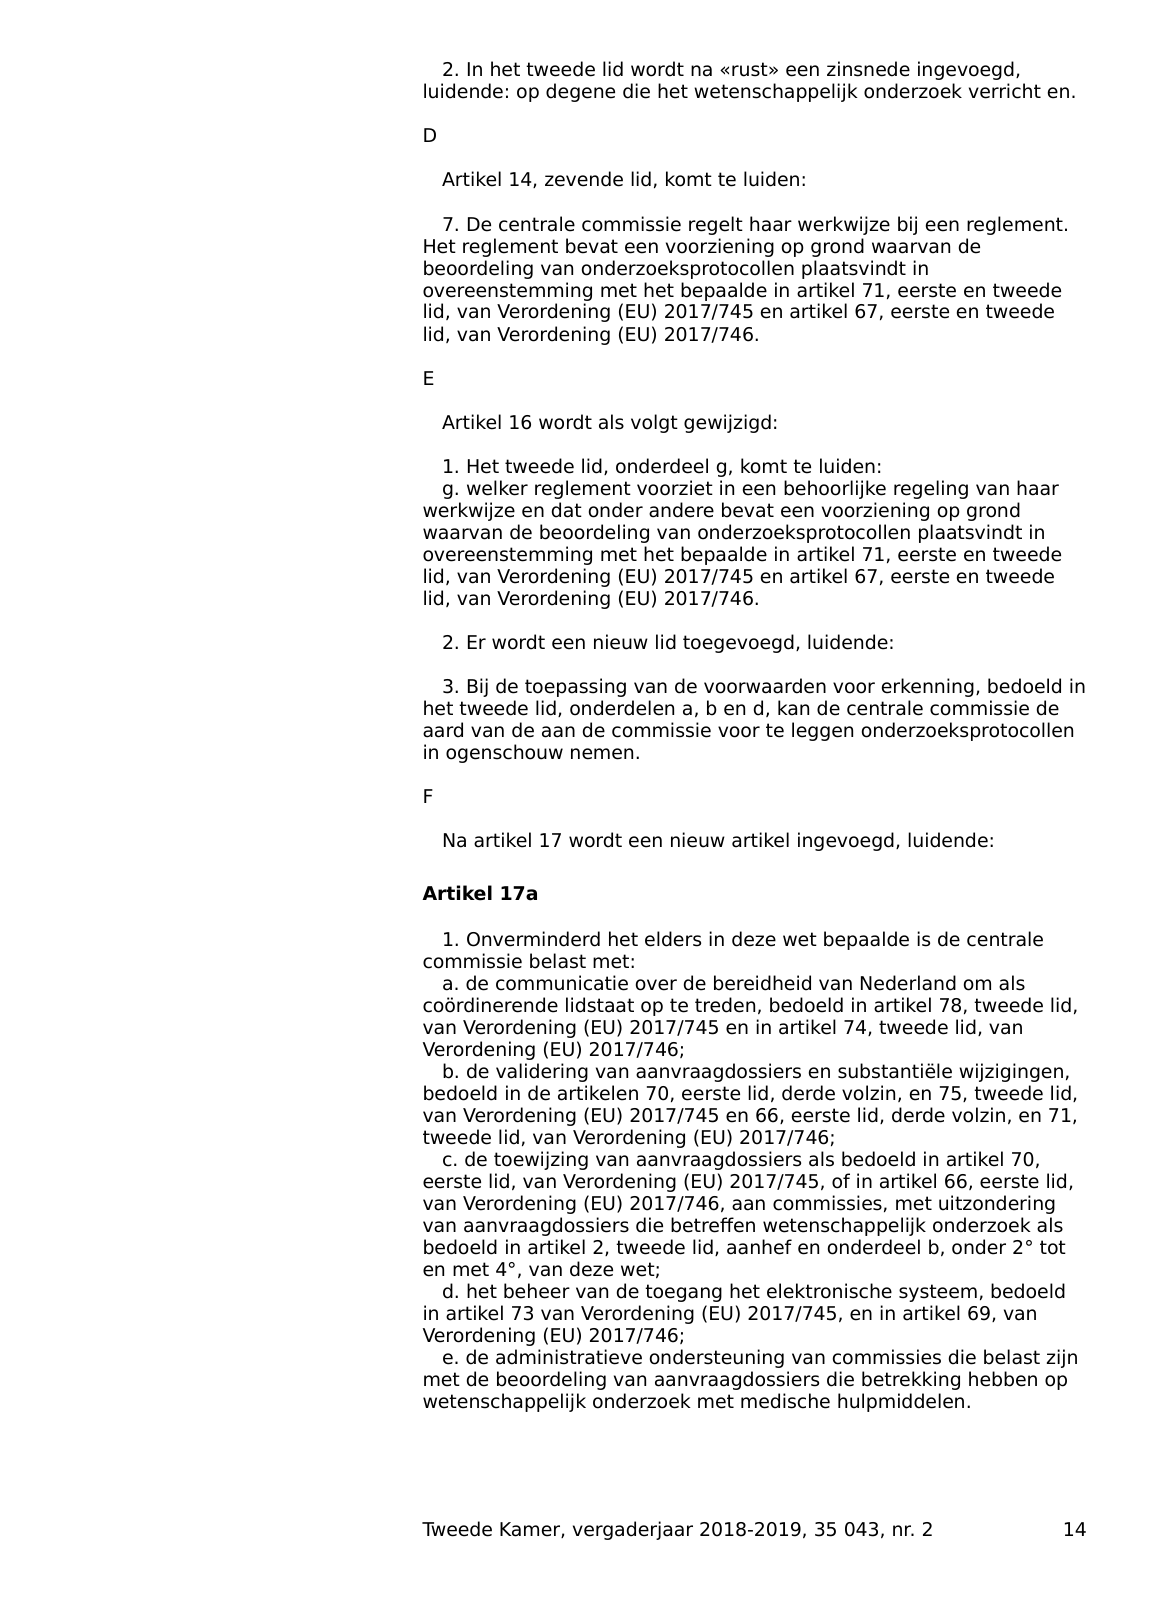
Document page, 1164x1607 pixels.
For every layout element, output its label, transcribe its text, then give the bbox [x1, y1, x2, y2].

text b. de validering van aanvraagdossiers en substantiële wijzigingen, bedoeld in de artikelen 70, eerste lid, derde volzin, en 75, tweede lid, van Verordening (EU) 2017/745 en 66, eerste lid, derde volzin, en 71, tweede lid, van Verordening (EU) 2017/746; [422, 1061, 1087, 1149]
text D [422, 125, 1087, 147]
text 3. Bij de toepassing van de voorwaarden voor erkenning, bedoeld in het tweede lid, onderdelen a, b en d, kan de centrale commissie de aard van de aan de commissie voor te leggen onderzoeksprotocollen in ogenschouw nemen. [422, 676, 1087, 764]
text 2. Er wordt een nieuw lid toegevoegd, luidende: [422, 632, 1087, 654]
text Na artikel 17 wordt een nieuw artikel ingevoegd, luidende: [422, 830, 1087, 852]
text Artikel 14, zevende lid, komt te luiden: [422, 169, 1087, 191]
text Artikel 16 wordt als volgt gewijzigd: [422, 412, 1087, 434]
text 1. Onverminderd het elders in deze wet bepaalde is de centrale commissie belast met: [422, 929, 1087, 973]
text 7. De centrale commissie regelt haar werkwijze bij een reglement. Het reglement bevat een voorziening op grond waarvan de beoordeling van onderzoeksprotocollen plaatsvindt in overeenstemming met het bepaalde in artikel 71, eerste en tweede lid, van Verordening (EU) 2017/745 en artikel 67, eerste en tweede lid, van Verordening (EU) 2017/746. [422, 213, 1087, 345]
text F [422, 786, 1087, 808]
text E [422, 368, 1087, 389]
text 1. Het tweede lid, onderdeel g, komt te luiden: [422, 456, 1087, 478]
text c. de toewijzing van aanvraagdossiers als bedoeld in artikel 70, eerste lid, van Verordening (EU) 2017/745, of in artikel 66, eerste lid, van Verordening (EU) 2017/746, aan commissies, met uitzondering van aanvraagdossiers die betreffen wetenschappelijk onderzoek als bedoeld in artikel 2, tweede lid, aanhef en onderdeel b, onder 2° tot en met 4°, van deze wet; [422, 1149, 1087, 1281]
text d. het beheer van de toegang het elektronische systeem, bedoeld in artikel 73 van Verordening (EU) 2017/745, en in artikel 69, van Verordening (EU) 2017/746; [422, 1281, 1087, 1347]
text a. de communicatie over de bereidheid van Nederland om als coördinerende lidstaat op te treden, bedoeld in artikel 78, tweede lid, van Verordening (EU) 2017/745 en in artikel 74, tweede lid, van Verordening (EU) 2017/746; [422, 973, 1087, 1061]
text e. de administratieve ondersteuning van commissies die belast zijn met de beoordeling van aanvraagdossiers die betrekking hebben op wetenschappelijk onderzoek met medische hulpmiddelen. [422, 1347, 1087, 1413]
text 2. In het tweede lid wordt na «rust» een zinsnede ingevoegd, luidende: op degene die het wetenschappelijk onderzoek verricht en. [422, 59, 1087, 103]
text g. welker reglement voorziet in een behoorlijke regeling van haar werkwijze en dat onder andere bevat een voorziening op grond waarvan de beoordeling van onderzoeksprotocollen plaatsvindt in overeenstemming met het bepaalde in artikel 71, eerste en tweede lid, van Verordening (EU) 2017/745 en artikel 67, eerste en tweede lid, van Verordening (EU) 2017/746. [422, 478, 1087, 610]
subtitle Artikel 17a [422, 882, 1087, 904]
